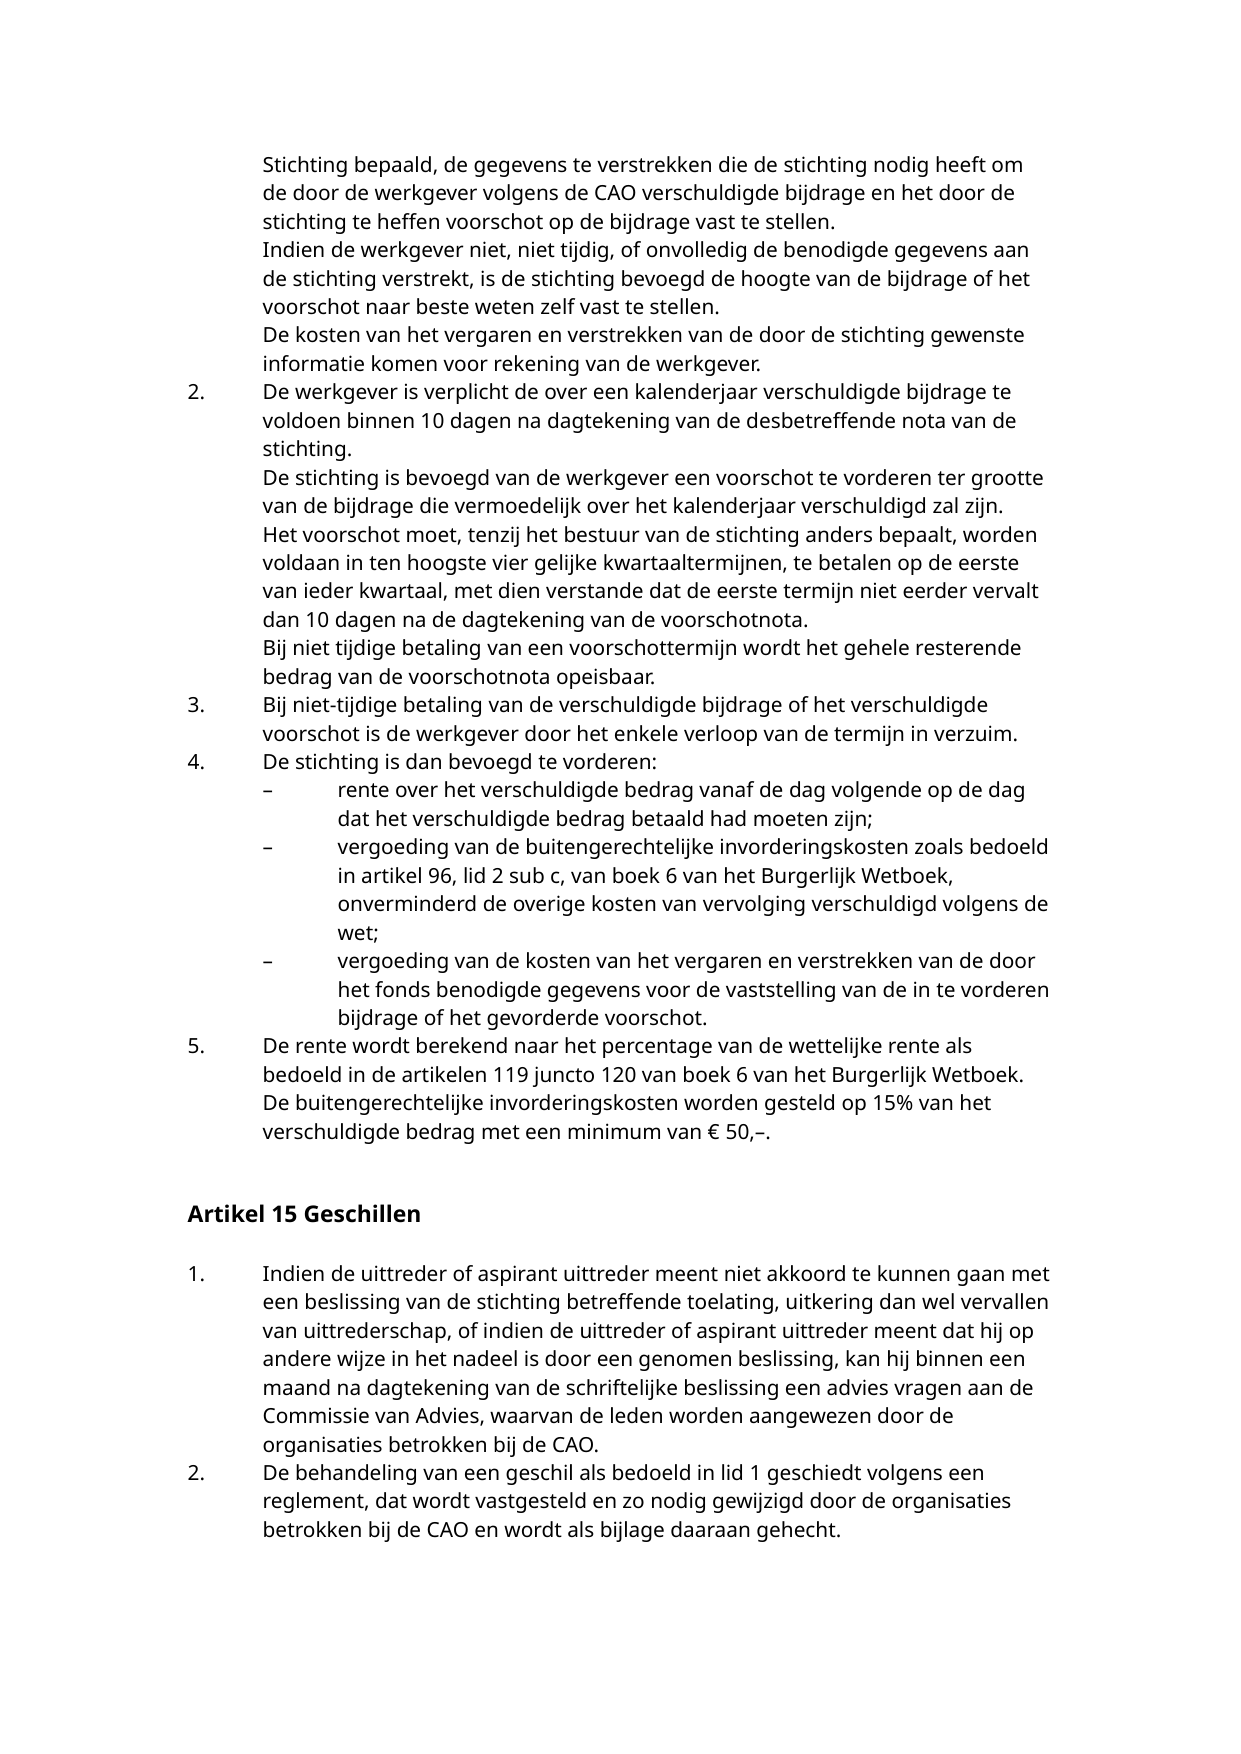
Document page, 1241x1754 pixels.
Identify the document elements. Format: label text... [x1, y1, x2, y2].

list De stichting is bevoegd van de werkgever een voorschot te vorderen ter grootte van de bijdrage die vermoedelijk over het kalenderjaar verschuldigd zal zijn. [187, 463, 1053, 520]
list De kosten van het vergaren en verstrekken van de door de stichting gewenste informatie komen voor rekening van de werkgever. [187, 321, 1053, 377]
list Het voorschot moet, tenzij het bestuur van de stichting anders bepaalt, worden voldaan in ten hoogste vier gelijke kwartaaltermijnen, te betalen op de eerste van ieder kwartaal, met dien verstande dat de eerste termijn niet eerder vervalt dan 10 dagen na de dagtekening van de voorschotnota. [187, 520, 1053, 633]
list rente over het verschuldigde bedrag vanaf de dag volgende op de dag dat het verschuldigde bedrag betaald had moeten zijn; [262, 776, 1053, 832]
list Indien de uittreder of aspirant uittreder meent niet akkoord te kunnen gaan met een beslissing van de stichting betreffende toelating, uitkering dan wel vervallen van uittrederschap, of indien de uittreder of aspirant uittreder meent dat hij op andere wijze in het nadeel is door een genomen beslissing, kan hij binnen een maand na dagtekening van de schriftelijke beslissing een advies vragen aan de Commissie van Advies, waarvan de leden worden aangewezen door de organisaties betrokken bij de CAO. [187, 1259, 1053, 1458]
list Bij niet tijdige betaling van een voorschottermijn wordt het gehele resterende bedrag van de voorschotnota opeisbaar. [187, 633, 1053, 690]
list De werkgever is verplicht de over een kalenderjaar verschuldigde bijdrage te voldoen binnen 10 dagen na dagtekening van de desbetreffende nota van de stichting. [187, 377, 1053, 463]
list vergoeding van de kosten van het vergaren en verstrekken van de door het fonds benodigde gegevens voor de vaststelling van de in te vorderen bijdrage of het gevorderde voorschot. [262, 946, 1053, 1032]
list Bij niet-tijdige betaling van de verschuldigde bijdrage of het verschuldigde voorschot is de werkgever door het enkele verloop van de termijn in verzuim. [187, 690, 1053, 747]
list Indien de werkgever niet, niet tijdig, of onvolledig de benodigde gegevens aan de stichting verstrekt, is de stichting bevoegd de hoogte van de bijdrage of het voorschot naar beste weten zelf vast te stellen. [187, 235, 1053, 321]
subtitle Artikel 15 Geschillen [187, 1198, 1053, 1229]
list De stichting is dan bevoegd te vorderen: [187, 747, 1053, 776]
list De rente wordt berekend naar het percentage van de wettelijke rente als bedoeld in de artikelen 119 juncto 120 van boek 6 van het Burgerlijk Wetboek. De buitengerechtelijke invorderingskosten worden gesteld op 15% van het verschuldigde bedrag met een minimum van € 50,–. [187, 1032, 1053, 1145]
list Stichting bepaald, de gegevens te verstrekken die de stichting nodig heeft om de door de werkgever volgens de CAO verschuldigde bijdrage en het door de stichting te heffen voorschot op de bijdrage vast te stellen. [187, 150, 1053, 235]
list vergoeding van de buitengerechtelijke invorderingskosten zoals bedoeld in artikel 96, lid 2 sub c, van boek 6 van het Burgerlijk Wetboek, onverminderd de overige kosten van vervolging verschuldigd volgens de wet; [262, 832, 1053, 946]
list De behandeling van een geschil als bedoeld in lid 1 geschiedt volgens een reglement, dat wordt vastgesteld en zo nodig gewijzigd door de organisaties betrokken bij de CAO en wordt als bijlage daaraan gehecht. [187, 1458, 1053, 1543]
